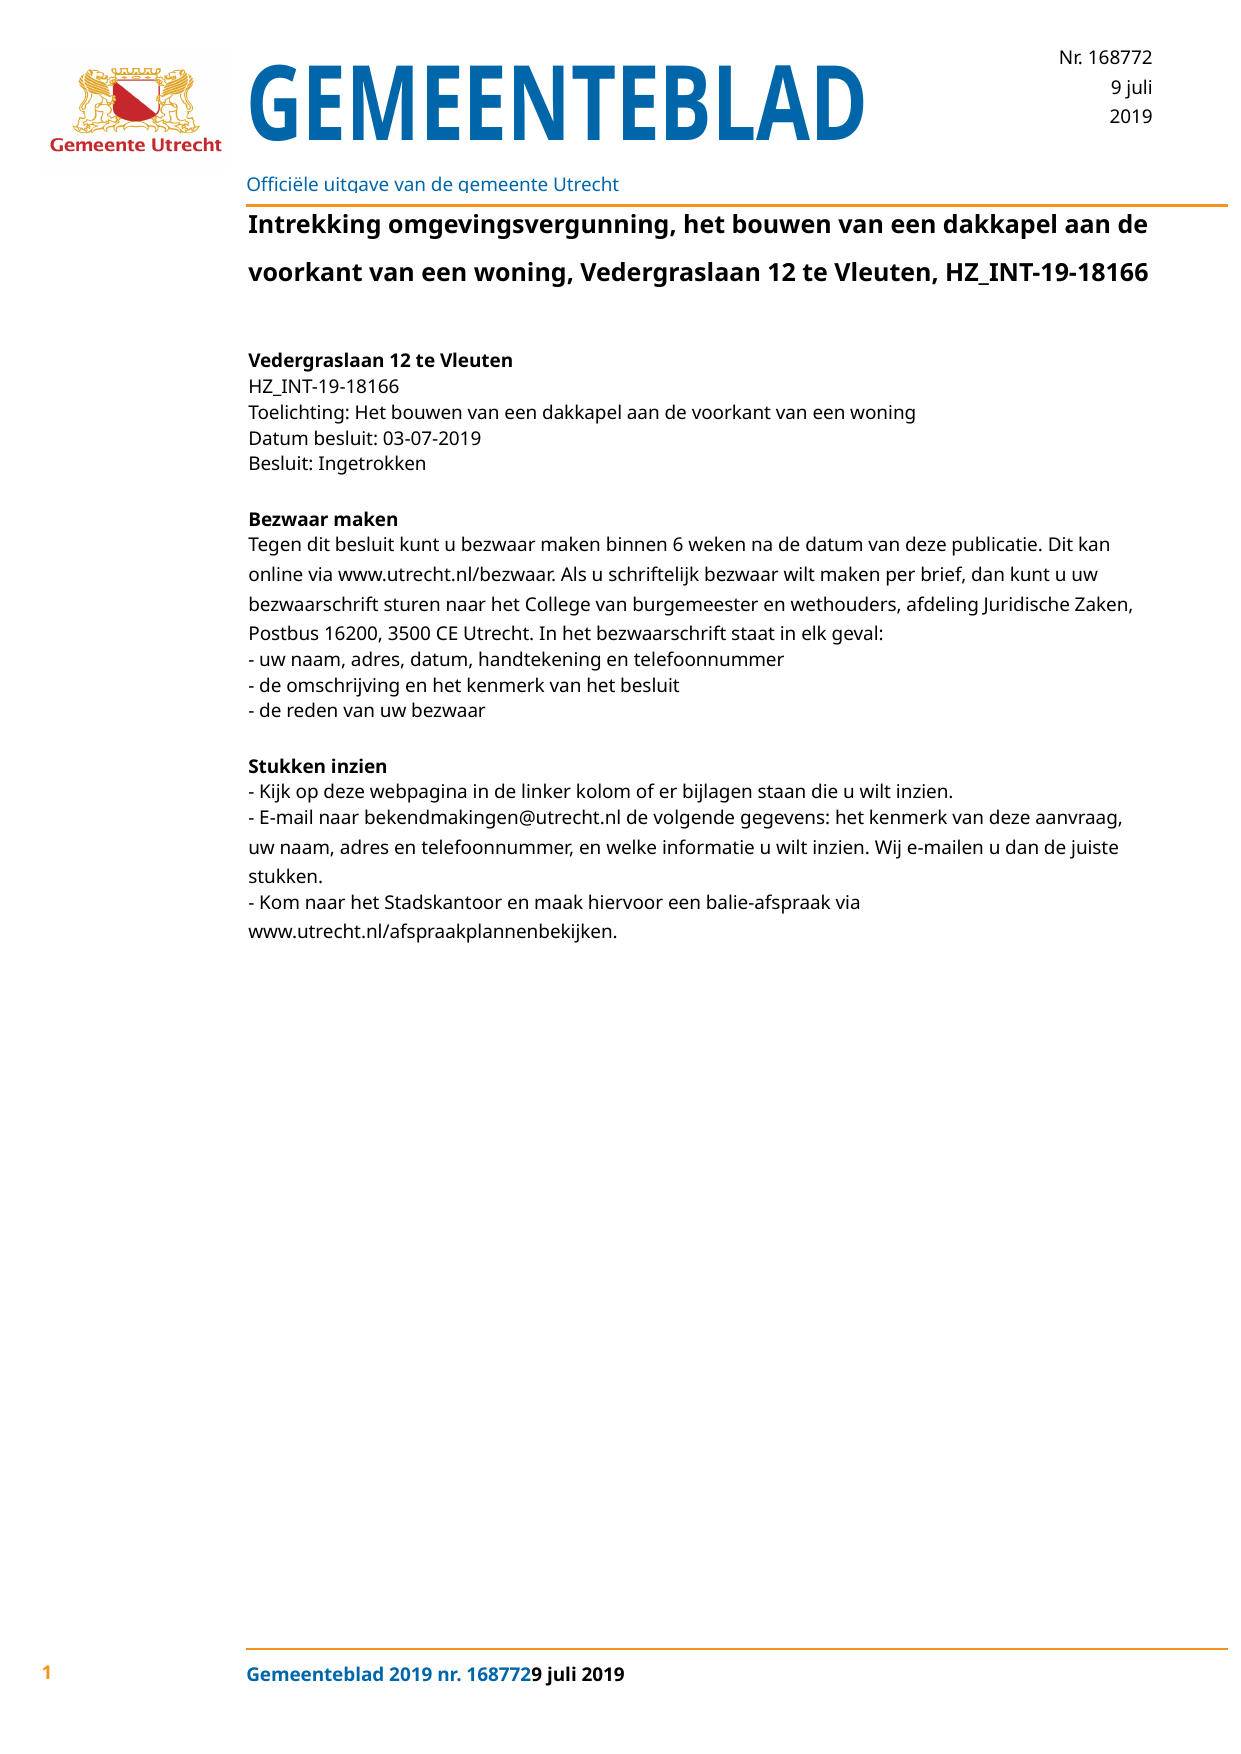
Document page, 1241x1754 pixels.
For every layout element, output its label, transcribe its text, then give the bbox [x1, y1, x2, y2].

table_cell Tegen dit besluit kunt u bezwaar maken binnen 6 weken na de datum van deze publicatie. Dit kan online via www.utrecht.nl/bezwaar. Als u schriftelijk bezwaar wilt maken per brief, dan kunt u uw bezwaarschrift sturen naar het College van burgemeester en wethouders, afdeling Juridische Zaken, Postbus 16200, 3500 CE Utrecht. In het bezwaarschrift staat in elk geval: [248, 532, 1152, 646]
table_cell Datum besluit: 03-07-2019 [248, 425, 1152, 451]
table_cell Besluit: Ingetrokken [248, 451, 1152, 506]
table_header Vedergraslaan 12 te Vleuten [248, 348, 1152, 373]
table_cell - E-mail naar bekendmakingen@utrecht.nl de volgende gegevens: het kenmerk van deze aanvraag, uw naam, adres en telefoonnummer, en welke informatie u wilt inzien. Wij e-mailen u dan de juiste stukken. [248, 804, 1152, 889]
table_cell Bezwaar maken [248, 506, 1152, 532]
table_cell Stukken inzien [248, 753, 1152, 778]
text Intrekking omgevingsvergunning, het bouwen van een dakkapel aan de voorkant van een woning, Vedergraslaan 12 te Vleuten, HZ_INT-19-18166 [248, 207, 1152, 288]
table_cell HZ_INT-19-18166 [248, 373, 1152, 399]
table_cell - Kom naar het Stadskantoor en maak hiervoor een balie-afspraak via www.utrecht.nl/afspraakplannenbekijken. [248, 889, 1152, 944]
picture [41, 47, 231, 172]
table_cell Toelichting: Het bouwen van een dakkapel aan de voorkant van een woning [248, 399, 1152, 425]
table_cell - de reden van uw bezwaar [248, 698, 1152, 753]
table_cell - de omschrijving en het kenmerk van het besluit [248, 672, 1152, 697]
table_cell [248, 945, 1152, 970]
table_cell - uw naam, adres, datum, handtekening en telefoonnummer [248, 646, 1152, 672]
table_cell - Kijk op deze webpagina in de linker kolom of er bijlagen staan die u wilt inzien. [248, 779, 1152, 804]
